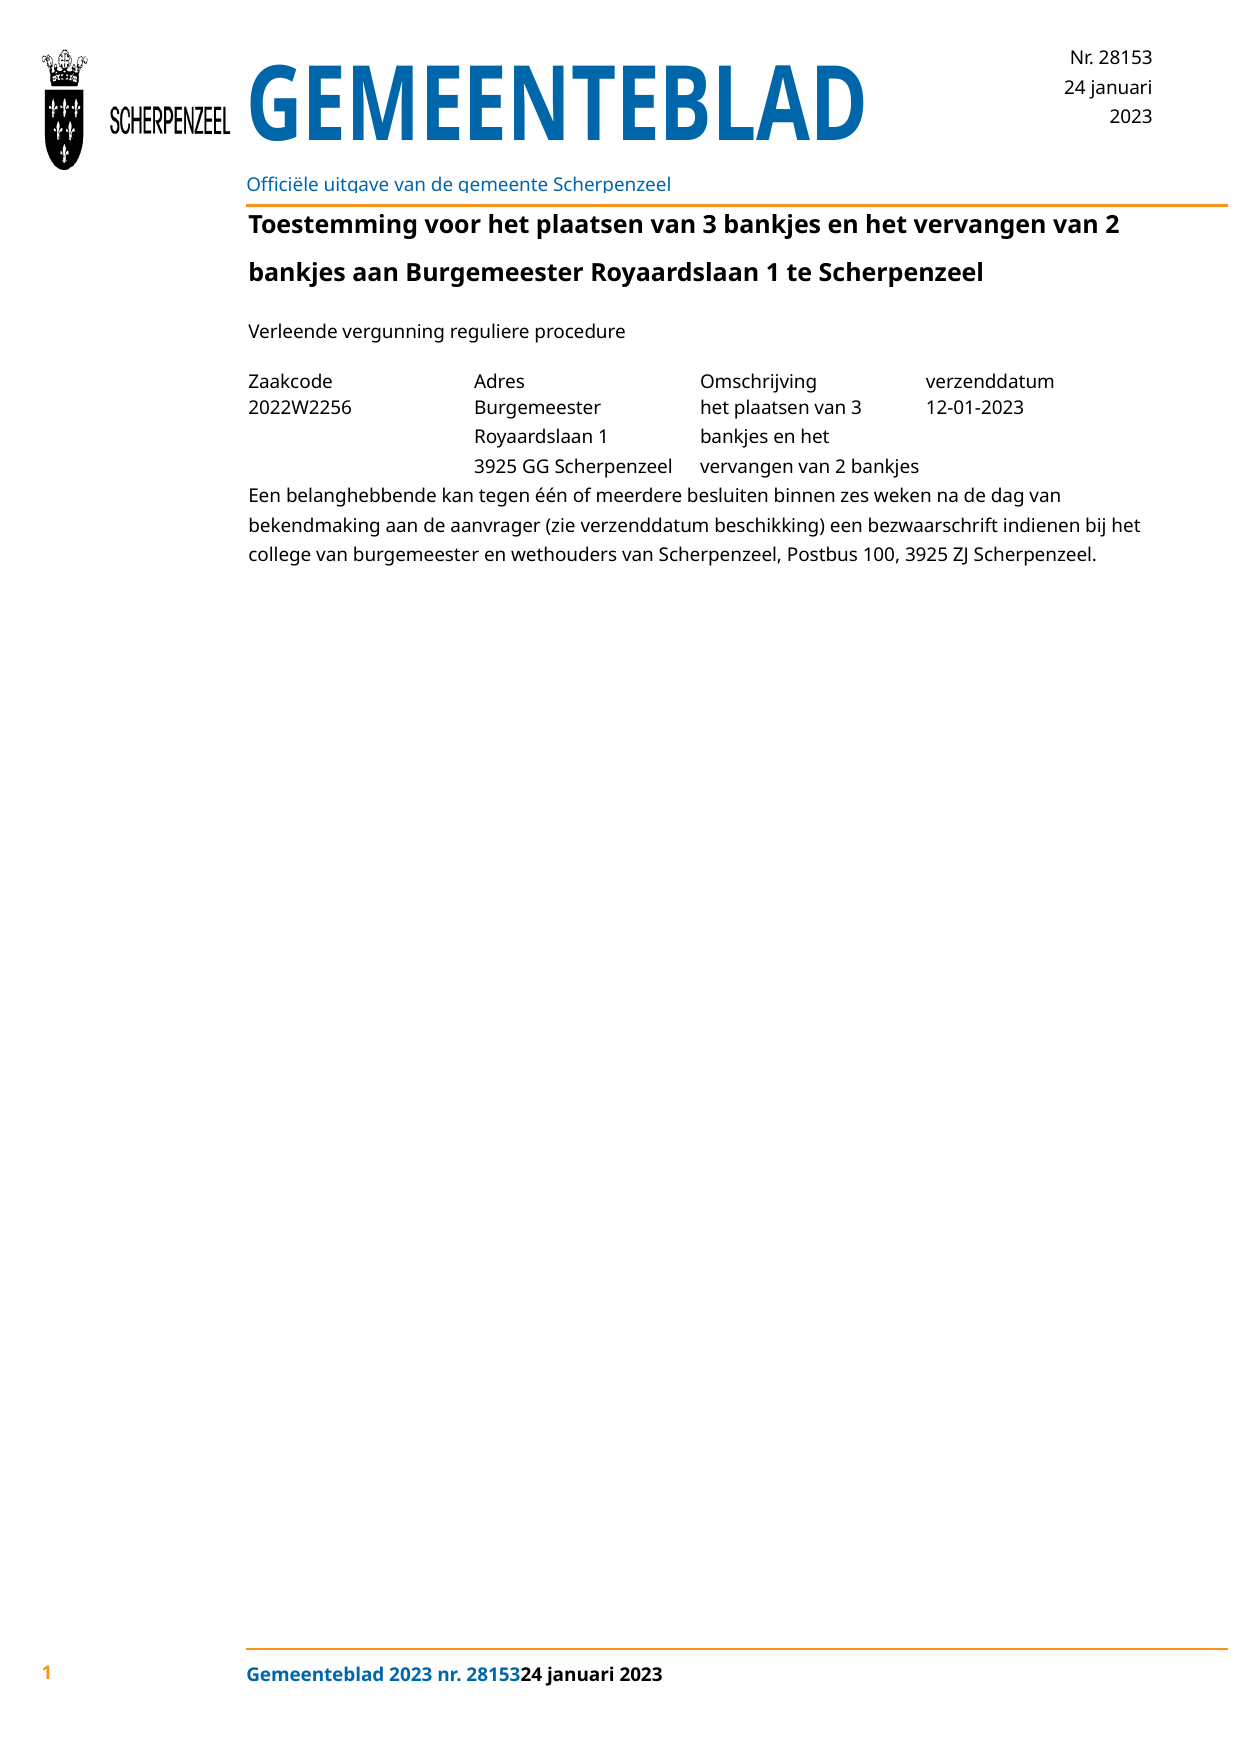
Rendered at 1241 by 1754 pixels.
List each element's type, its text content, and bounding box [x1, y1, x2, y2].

table_header Zaakcode [248, 369, 474, 394]
table_cell 12-01-2023 [926, 394, 1152, 479]
text Verleende vergunning reguliere procedure [248, 318, 1152, 344]
table_header Adres [474, 369, 700, 394]
picture [41, 47, 231, 172]
table_cell 2022W2256 [248, 394, 474, 479]
table_cell het plaatsen van 3 bankjes en het vervangen van 2 bankjes [700, 394, 926, 479]
text Toestemming voor het plaatsen van 3 bankjes en het vervangen van 2 bankjes aan Burgemeester Royaardslaan 1 te Scherpenzeel [248, 207, 1152, 288]
text Een belanghebbende kan tegen één of meerdere besluiten binnen zes weken na de dag van bekendmaking aan de aanvrager (zie verzenddatum beschikking) een bezwaarschrift indienen bij het college van burgemeester en wethouders van Scherpenzeel, Postbus 100, 3925 ZJ Scherpenzeel. [248, 482, 1152, 567]
table_cell Burgemeester Royaardslaan 1 3925 GG Scherpenzeel [474, 394, 700, 479]
table_header verzenddatum [926, 369, 1152, 394]
table_header Omschrijving [700, 369, 926, 394]
